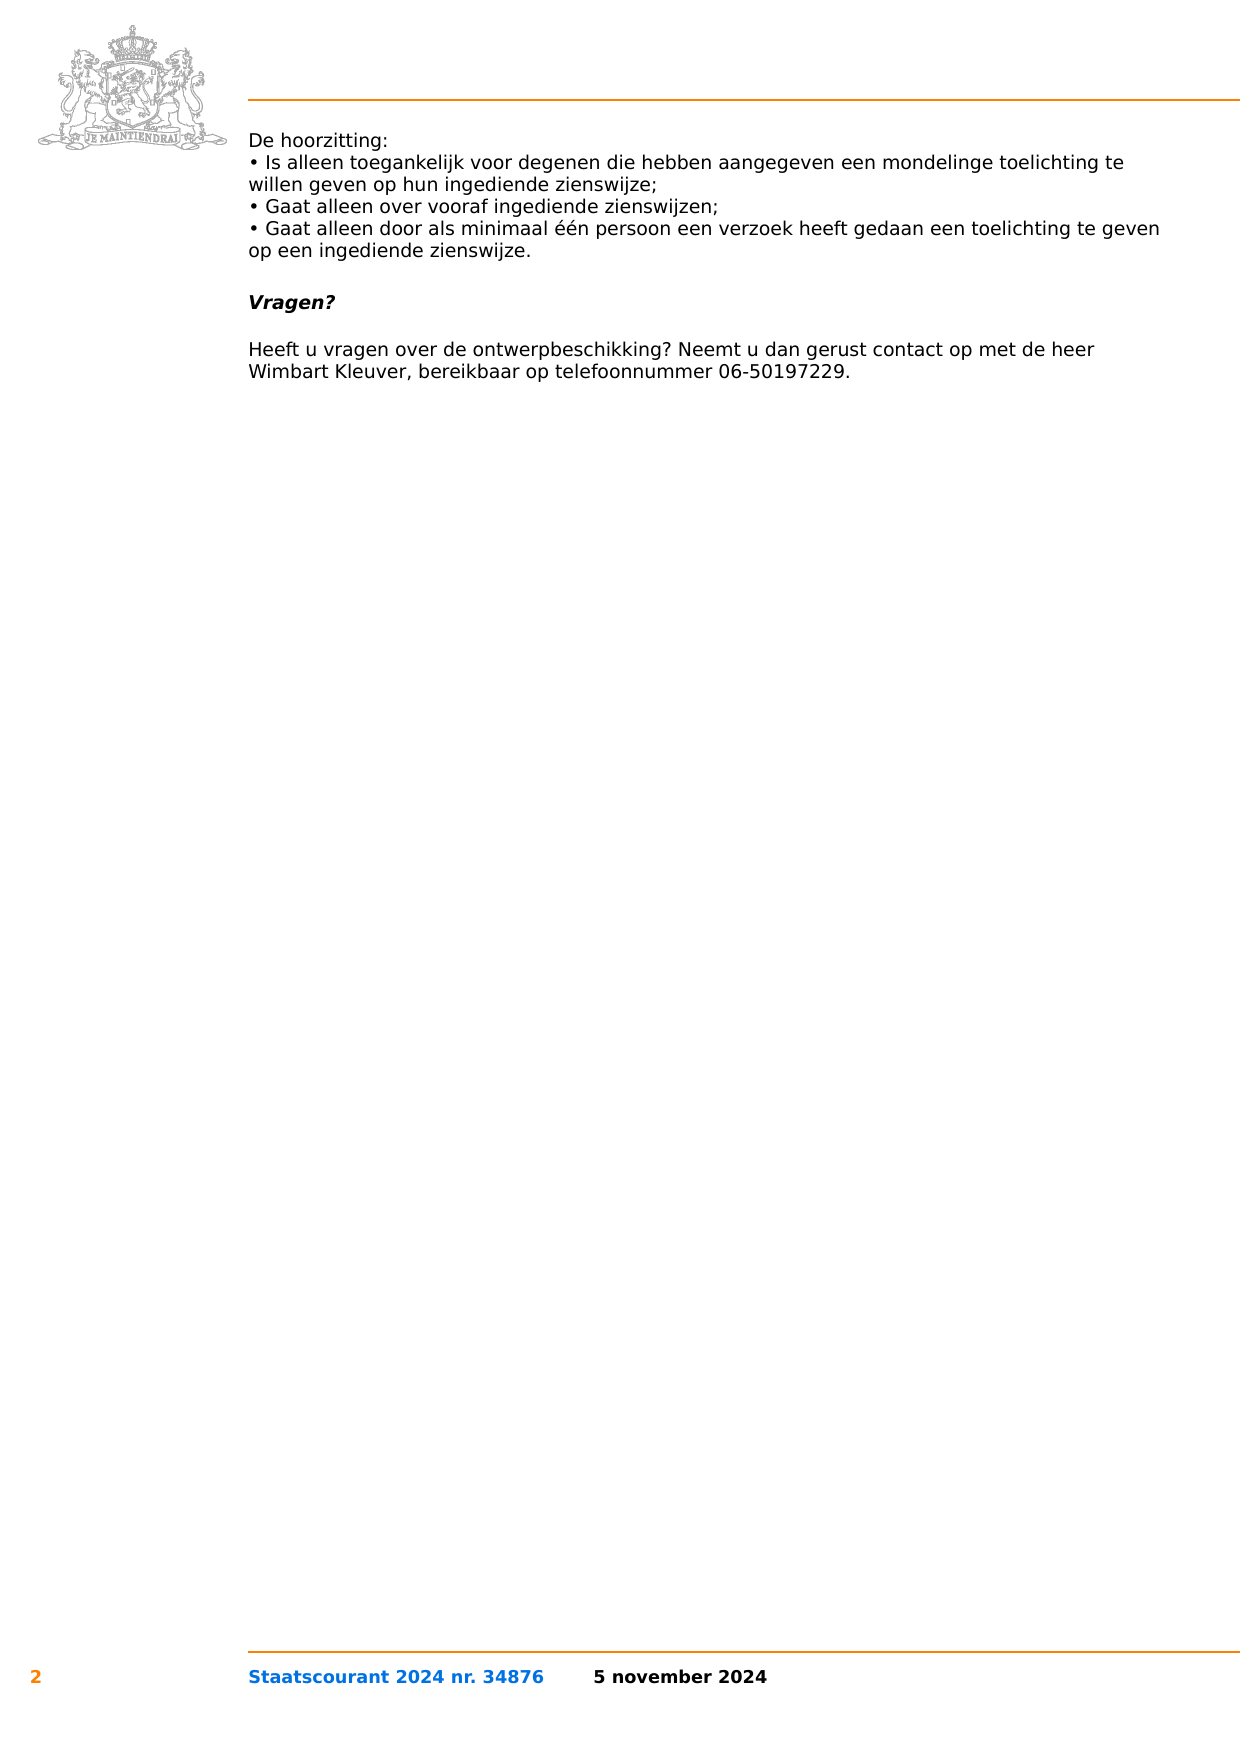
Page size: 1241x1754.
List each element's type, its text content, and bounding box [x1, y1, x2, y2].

text Heeft u vragen over de ontwerpbeschikking? Neemt u dan gerust contact op met de heer Wimbart Kleuver, bereikbaar op telefoonnummer 06-50197229. [248, 339, 1163, 383]
text • Gaat alleen door als minimaal één persoon een verzoek heeft gedaan een toelichting te geven op een ingediende zienswijze. [248, 218, 1163, 262]
picture [38, 25, 227, 150]
text • Gaat alleen over vooraf ingediende zienswijzen; [248, 196, 1163, 218]
text • Is alleen toegankelijk voor degenen die hebben aangegeven een mondelinge toelichting te willen geven op hun ingediende zienswijze; [248, 152, 1163, 196]
subtitle Vragen? [248, 292, 1163, 314]
text De hoorzitting: [248, 130, 1163, 152]
